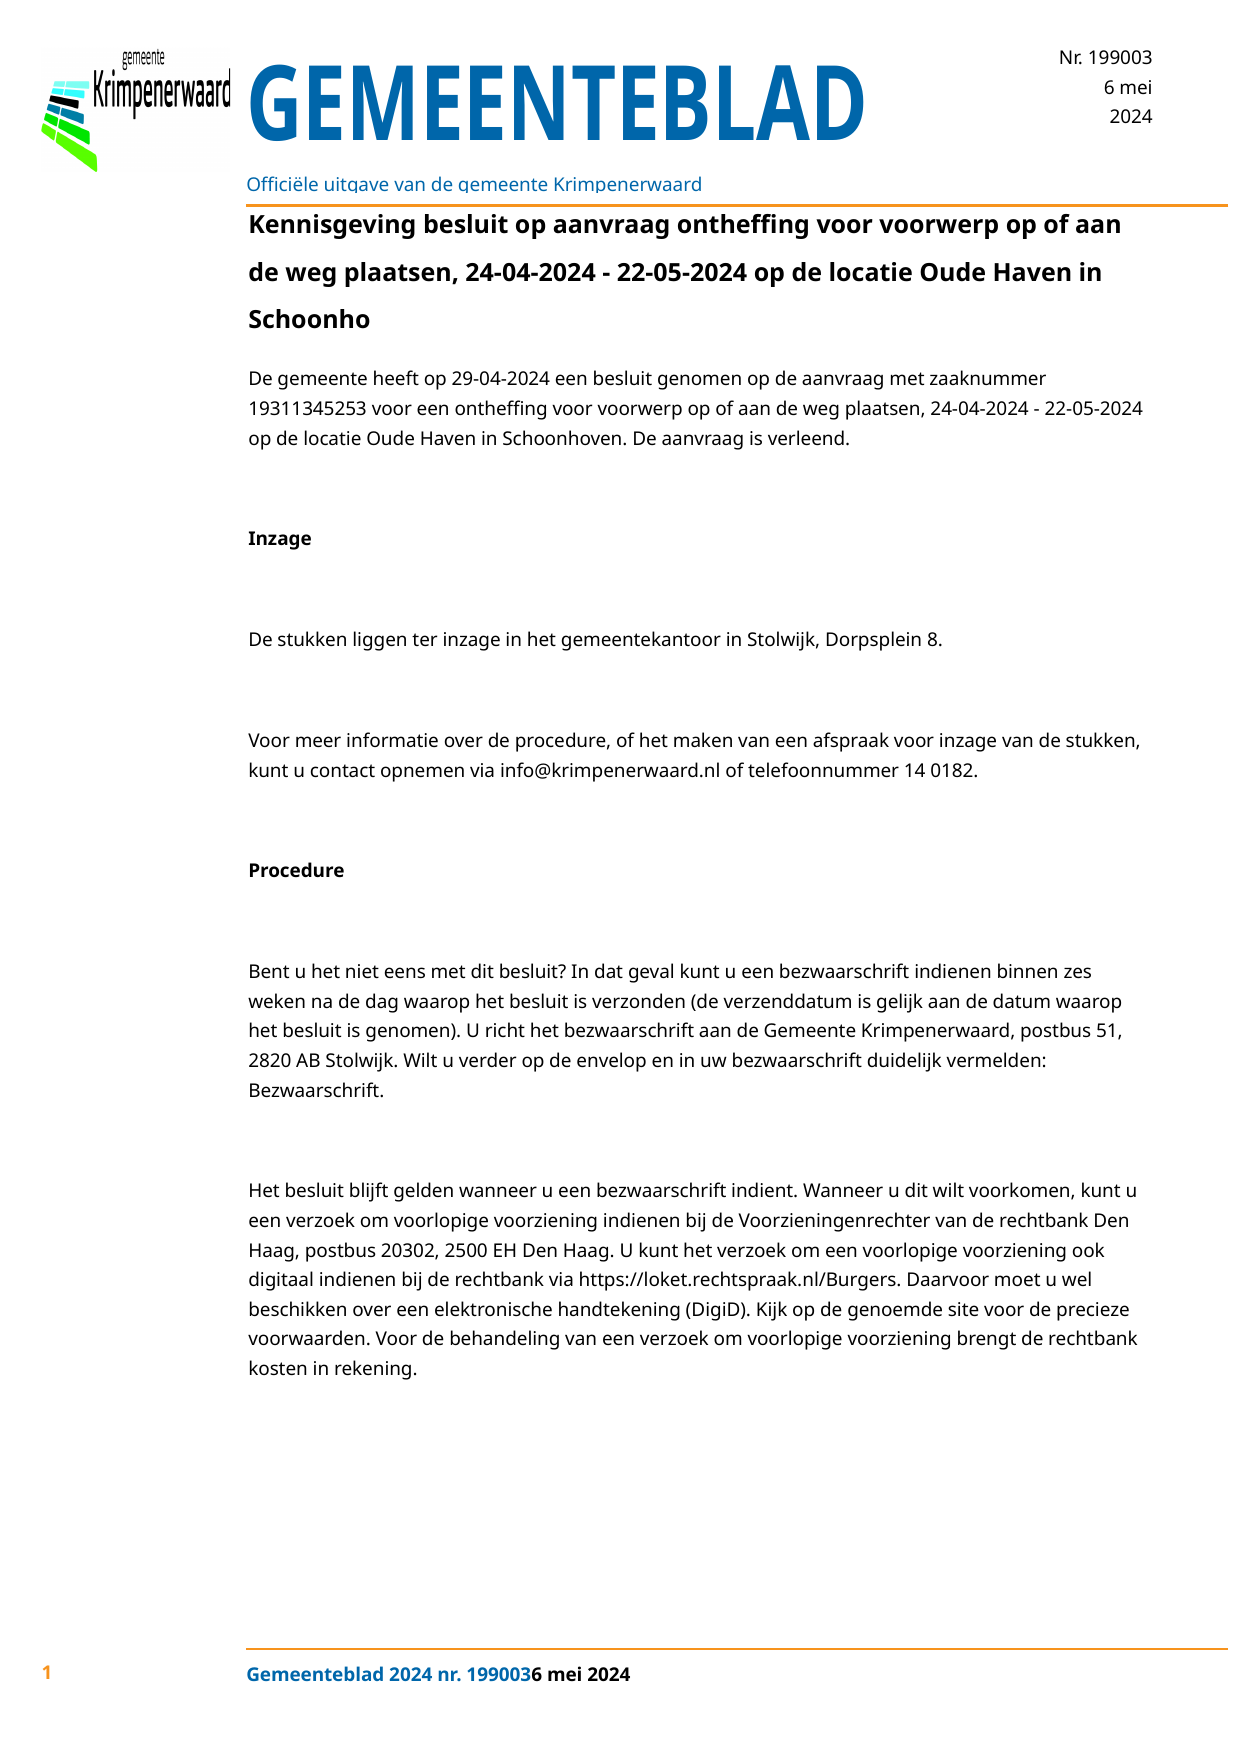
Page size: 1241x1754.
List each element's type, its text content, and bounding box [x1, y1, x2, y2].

text Kennisgeving besluit op aanvraag ontheffing voor voorwerp op of aan de weg plaatsen, 24-04-2024 - 22-05-2024 op de locatie Oude Haven in Schoonho [248, 207, 1152, 336]
text Voor meer informatie over de procedure, of het maken van een afspraak voor inzage van de stukken, kunt u contact opnemen via info@krimpenerwaard.nl of telefoonnummer 14 0182. [248, 727, 1152, 782]
text De gemeente heeft op 29-04-2024 een besluit genomen op de aanvraag met zaaknummer 19311345253 voor een ontheffing voor voorwerp op of aan de weg plaatsen, 24-04-2024 - 22-05-2024 op de locatie Oude Haven in Schoonhoven. De aanvraag is verleend. [248, 366, 1152, 450]
picture [41, 47, 231, 172]
text Procedure [248, 858, 1152, 883]
text Inzage [248, 526, 1152, 551]
text Bent u het niet eens met dit besluit? In dat geval kunt u een bezwaarschrift indienen binnen zes weken na de dag waarop het besluit is verzonden (de verzenddatum is gelijk aan de datum waarop het besluit is genomen). U richt het bezwaarschrift aan de Gemeente Krimpenerwaard, postbus 51, 2820 AB Stolwijk. Wilt u verder op de envelop en in uw bezwaarschrift duidelijk vermelden: Bezwaarschrift. [248, 958, 1152, 1102]
text Het besluit blijft gelden wanneer u een bezwaarschrift indient. Wanneer u dit wilt voorkomen, kunt u een verzoek om voorlopige voorziening indienen bij de Voorzieningenrechter van de rechtbank Den Haag, postbus 20302, 2500 EH Den Haag. U kunt het verzoek om een voorlopige voorziening ook digitaal indienen bij de rechtbank via https://loket.rechtspraak.nl/Burgers. Daarvoor moet u wel beschikken over een elektronische handtekening (DigiD). Kijk op de genoemde site voor de precieze voorwaarden. Voor de behandeling van een verzoek om voorlopige voorziening brengt de rechtbank kosten in rekening. [248, 1178, 1152, 1381]
text De stukken liggen ter inzage in het gemeentekantoor in Stolwijk, Dorpsplein 8. [248, 626, 1152, 652]
